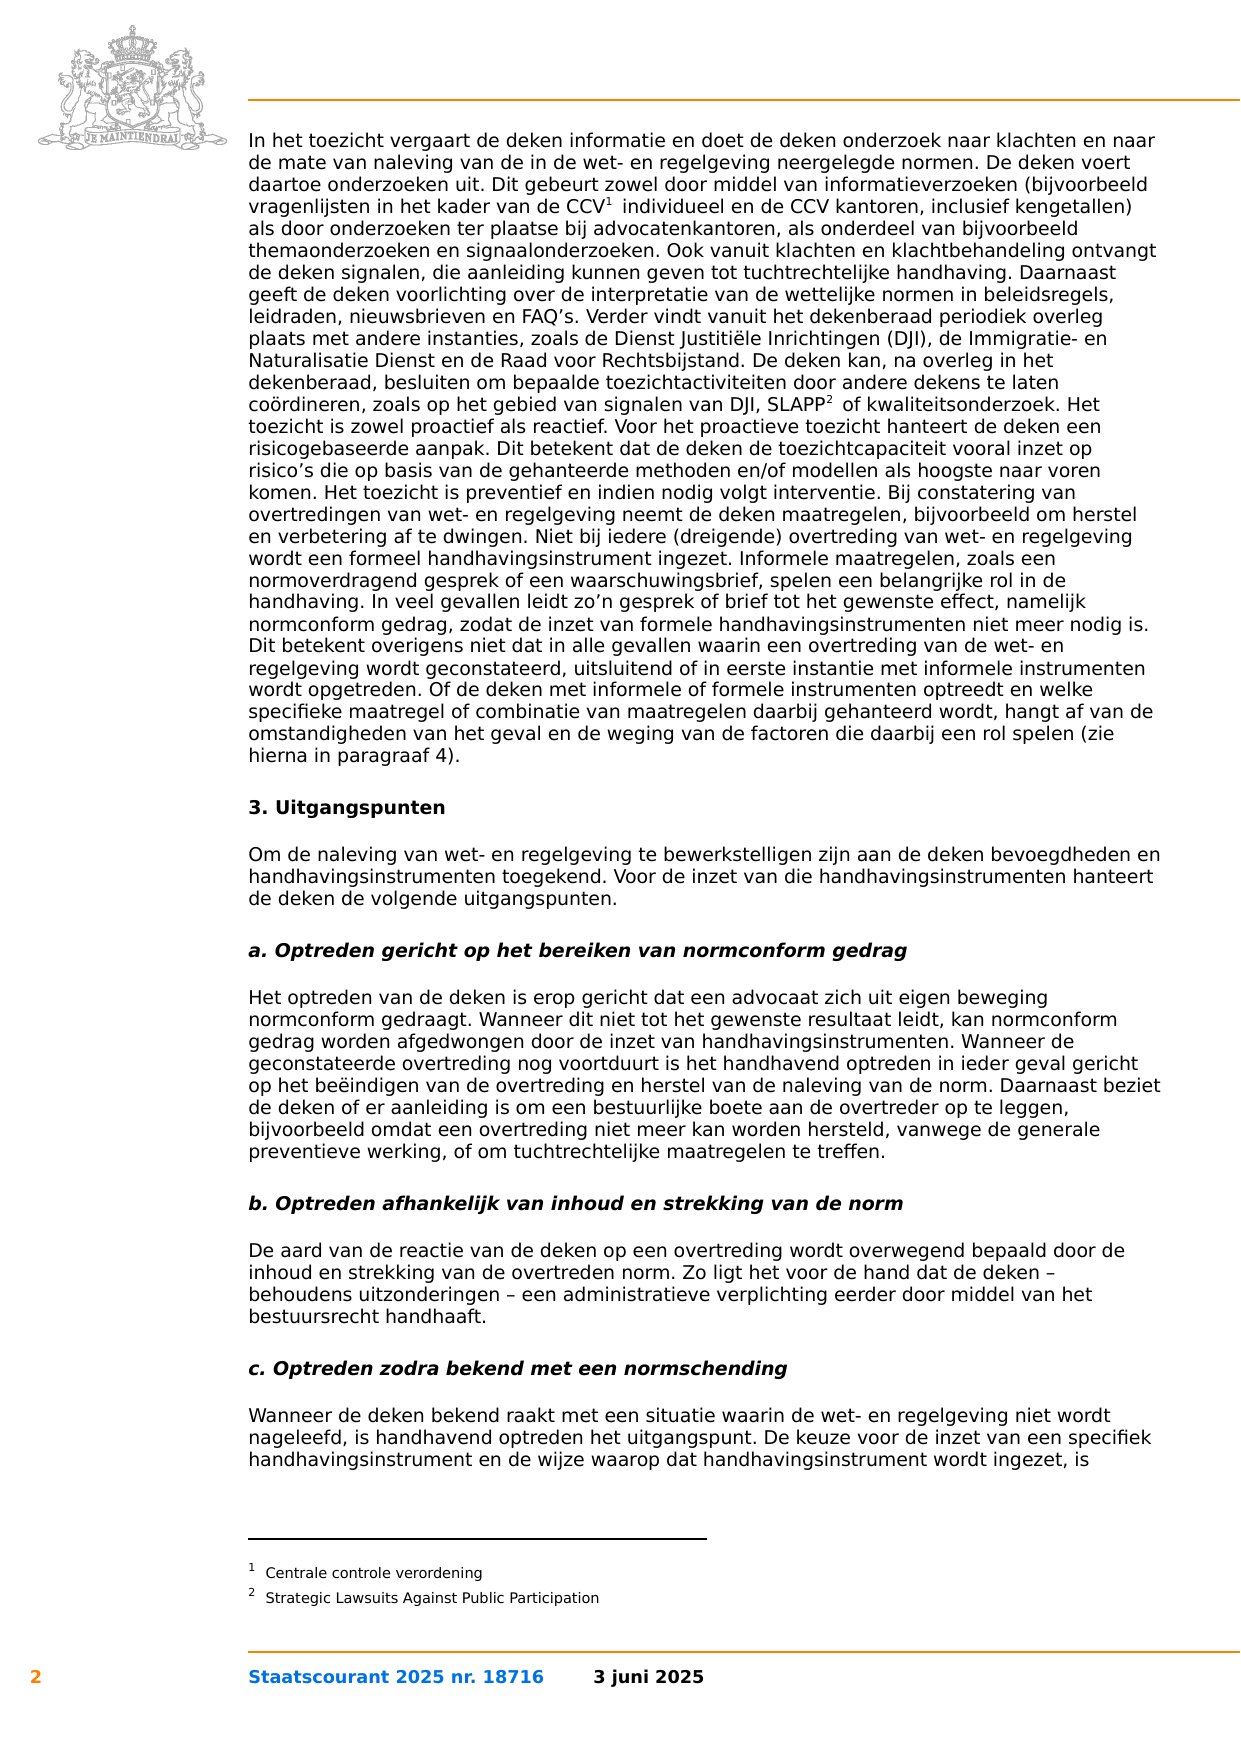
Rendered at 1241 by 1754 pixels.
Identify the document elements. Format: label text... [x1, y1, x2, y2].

text In het toezicht vergaart de deken informatie en doet de deken onderzoek naar klachten en naar de mate van naleving van de in de wet- en regelgeving neergelegde normen. De deken voert daartoe onderzoeken uit. Dit gebeurt zowel door middel van informatieverzoeken (bijvoorbeeld vragenlijsten in het kader van de CCV individueel en de CCV kantoren, inclusief kengetallen) als door onderzoeken ter plaatse bij advocatenkantoren, als onderdeel van bijvoorbeeld themaonderzoeken en signaalonderzoeken. Ook vanuit klachten en klachtbehandeling ontvangt de deken signalen, die aanleiding kunnen geven tot tuchtrechtelijke handhaving. Daarnaast geeft de deken voorlichting over de interpretatie van de wettelijke normen in beleidsregels, leidraden, nieuwsbrieven en FAQ’s. Verder vindt vanuit het dekenberaad periodiek overleg plaats met andere instanties, zoals de Dienst Justitiële Inrichtingen (DJI), de Immigratie- en Naturalisatie Dienst en de Raad voor Rechtsbijstand. De deken kan, na overleg in het dekenberaad, besluiten om bepaalde toezichtactiviteiten door andere dekens te laten coördineren, zoals op het gebied van signalen van DJI, SLAPP of kwaliteitsonderzoek. Het toezicht is zowel proactief als reactief. Voor het proactieve toezicht hanteert de deken een risicogebaseerde aanpak. Dit betekent dat de deken de toezichtcapaciteit vooral inzet op risico’s die op basis van de gehanteerde methoden en/of modellen als hoogste naar voren komen. Het toezicht is preventief en indien nodig volgt interventie. Bij constatering van overtredingen van wet- en regelgeving neemt de deken maatregelen, bijvoorbeeld om herstel en verbetering af te dwingen. Niet bij iedere (dreigende) overtreding van wet- en regelgeving wordt een formeel handhavingsinstrument ingezet. Informele maatregelen, zoals een normoverdragend gesprek of een waarschuwingsbrief, spelen een belangrijke rol in de handhaving. In veel gevallen leidt zo’n gesprek of brief tot het gewenste effect, namelijk normconform gedrag, zodat de inzet van formele handhavingsinstrumenten niet meer nodig is. Dit betekent overigens niet dat in alle gevallen waarin een overtreding van de wet- en regelgeving wordt geconstateerd, uitsluitend of in eerste instantie met informele instrumenten wordt opgetreden. Of de deken met informele of formele instrumenten optreedt en welke specifieke maatregel of combinatie van maatregelen daarbij gehanteerd wordt, hangt af van de omstandigheden van het geval en de weging van de factoren die daarbij een rol spelen (zie hierna in paragraaf 4). [248, 130, 1163, 767]
subtitle a. Optreden gericht op het bereiken van normconform gedrag [248, 940, 1163, 962]
subtitle b. Optreden afhankelijk van inhoud en strekking van de norm [248, 1193, 1163, 1215]
subtitle c. Optreden zodra bekend met een normschending [248, 1358, 1163, 1380]
text Strategic Lawsuits Against Public Participation [248, 1586, 1163, 1608]
text Het optreden van de deken is erop gericht dat een advocaat zich uit eigen beweging normconform gedraagt. Wanneer dit niet tot het gewenste resultaat leidt, kan normconform gedrag worden afgedwongen door de inzet van handhavingsinstrumenten. Wanneer de geconstateerde overtreding nog voortduurt is het handhavend optreden in ieder geval gericht op het beëindigen van de overtreding en herstel van de naleving van de norm. Daarnaast beziet de deken of er aanleiding is om een bestuurlijke boete aan de overtreder op te leggen, bijvoorbeeld omdat een overtreding niet meer kan worden hersteld, vanwege de generale preventieve werking, of om tuchtrechtelijke maatregelen te treffen. [248, 987, 1163, 1163]
text De aard van de reactie van de deken op een overtreding wordt overwegend bepaald door de inhoud en strekking van de overtreden norm. Zo ligt het voor de hand dat de deken – behoudens uitzonderingen – een administratieve verplichting eerder door middel van het bestuursrecht handhaaft. [248, 1240, 1163, 1328]
picture [38, 25, 227, 150]
text Wanneer de deken bekend raakt met een situatie waarin de wet- en regelgeving niet wordt nageleefd, is handhavend optreden het uitgangspunt. De keuze voor de inzet van een specifiek handhavingsinstrument en de wijze waarop dat handhavingsinstrument wordt ingezet, is [248, 1405, 1163, 1471]
text Centrale controle verordening [248, 1561, 1163, 1583]
subtitle 3. Uitgangspunten [248, 797, 1163, 819]
text Om de naleving van wet- en regelgeving te bewerkstelligen zijn aan de deken bevoegdheden en handhavingsinstrumenten toegekend. Voor de inzet van die handhavingsinstrumenten hanteert de deken de volgende uitgangspunten. [248, 844, 1163, 910]
